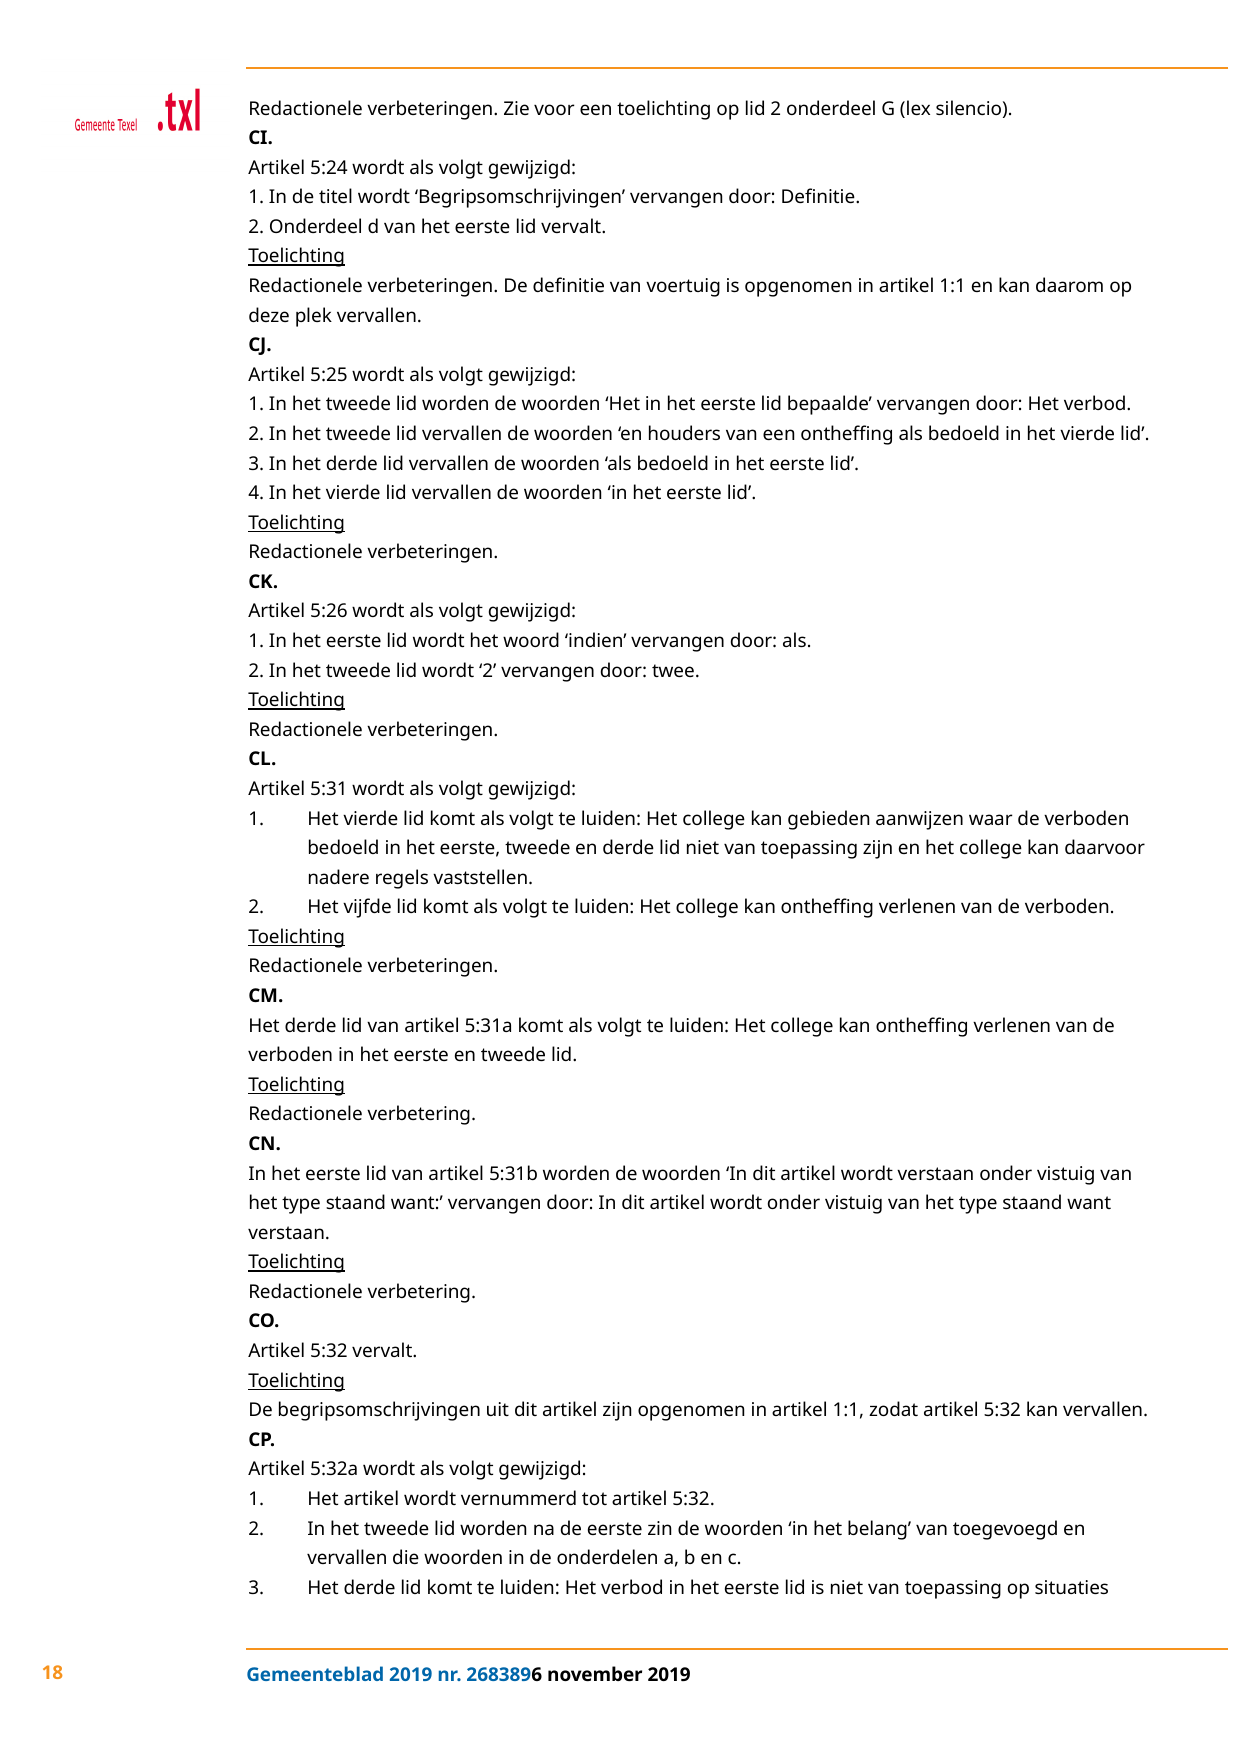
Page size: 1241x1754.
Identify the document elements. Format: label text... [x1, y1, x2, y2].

text Redactionele verbetering. [248, 1278, 1152, 1304]
text 1. In het eerste lid wordt het woord ‘indien’ vervangen door: als. [248, 627, 1152, 653]
text Artikel 5:25 wordt als volgt gewijzigd: [248, 361, 1152, 387]
text CL. [248, 746, 1152, 771]
text Redactionele verbetering. [248, 1101, 1152, 1126]
text 3. In het derde lid vervallen de woorden ‘als bedoeld in het eerste lid’. [248, 450, 1152, 476]
text CO. [248, 1308, 1152, 1333]
text Artikel 5:31 wordt als volgt gewijzigd: [248, 775, 1152, 801]
text 1. In de titel wordt ‘Begripsomschrijvingen’ vervangen door: Definitie. [248, 183, 1152, 209]
list Het vijfde lid komt als volgt te luiden: Het college kan ontheffing verlenen van de verboden. [248, 893, 1152, 919]
text Toelichting [248, 686, 1152, 712]
text Toelichting [248, 1248, 1152, 1274]
text CK. [248, 568, 1152, 594]
text Redactionele verbeteringen. De definitie van voertuig is opgenomen in artikel 1:1 en kan daarom op deze plek vervallen. [248, 272, 1152, 328]
text Redactionele verbeteringen. [248, 538, 1152, 564]
text 2. Onderdeel d van het eerste lid vervalt. [248, 213, 1152, 239]
text CM. [248, 982, 1152, 1008]
text Artikel 5:24 wordt als volgt gewijzigd: [248, 154, 1152, 180]
list Het derde lid komt te luiden: Het verbod in het eerste lid is niet van toepassing op situaties [248, 1574, 1152, 1600]
text Artikel 5:32a wordt als volgt gewijzigd: [248, 1456, 1152, 1481]
text Artikel 5:32 vervalt. [248, 1337, 1152, 1363]
text Redactionele verbeteringen. [248, 953, 1152, 978]
text CN. [248, 1130, 1152, 1156]
text 2. In het tweede lid wordt ‘2’ vervangen door: twee. [248, 657, 1152, 683]
text CP. [248, 1426, 1152, 1452]
text Toelichting [248, 1367, 1152, 1393]
text Toelichting [248, 509, 1152, 535]
text CI. [248, 124, 1152, 150]
text In het eerste lid van artikel 5:31b worden de woorden ‘In dit artikel wordt verstaan onder vistuig van het type staand want:’ vervangen door: In dit artikel wordt onder vistuig van het type staand want verstaan. [248, 1160, 1152, 1245]
text Toelichting [248, 923, 1152, 949]
text Toelichting [248, 1071, 1152, 1097]
text CJ. [248, 331, 1152, 357]
text 1. In het tweede lid worden de woorden ‘Het in het eerste lid bepaalde’ vervangen door: Het verbod. [248, 391, 1152, 416]
picture [41, 47, 231, 172]
text Het derde lid van artikel 5:31a komt als volgt te luiden: Het college kan ontheffing verlenen van de verboden in het eerste en tweede lid. [248, 1012, 1152, 1067]
list Het artikel wordt vernummerd tot artikel 5:32. [248, 1485, 1152, 1511]
list In het tweede lid worden na de eerste zin de woorden ‘in het belang’ van toegevoegd en vervallen die woorden in de onderdelen a, b en c. [248, 1515, 1152, 1570]
list Het vierde lid komt als volgt te luiden: Het college kan gebieden aanwijzen waar de verboden bedoeld in het eerste, tweede en derde lid niet van toepassing zijn en het college kan daarvoor nadere regels vaststellen. [248, 805, 1152, 890]
text 2. In het tweede lid vervallen de woorden ‘en houders van een ontheffing als bedoeld in het vierde lid’. [248, 420, 1152, 446]
text De begripsomschrijvingen uit dit artikel zijn opgenomen in artikel 1:1, zodat artikel 5:32 kan vervallen. [248, 1396, 1152, 1422]
text Redactionele verbeteringen. [248, 716, 1152, 742]
text Redactionele verbeteringen. Zie voor een toelichting op lid 2 onderdeel G (lex silencio). [248, 95, 1152, 121]
text 4. In het vierde lid vervallen de woorden ‘in het eerste lid’. [248, 479, 1152, 505]
text Toelichting [248, 243, 1152, 268]
text Artikel 5:26 wordt als volgt gewijzigd: [248, 598, 1152, 623]
